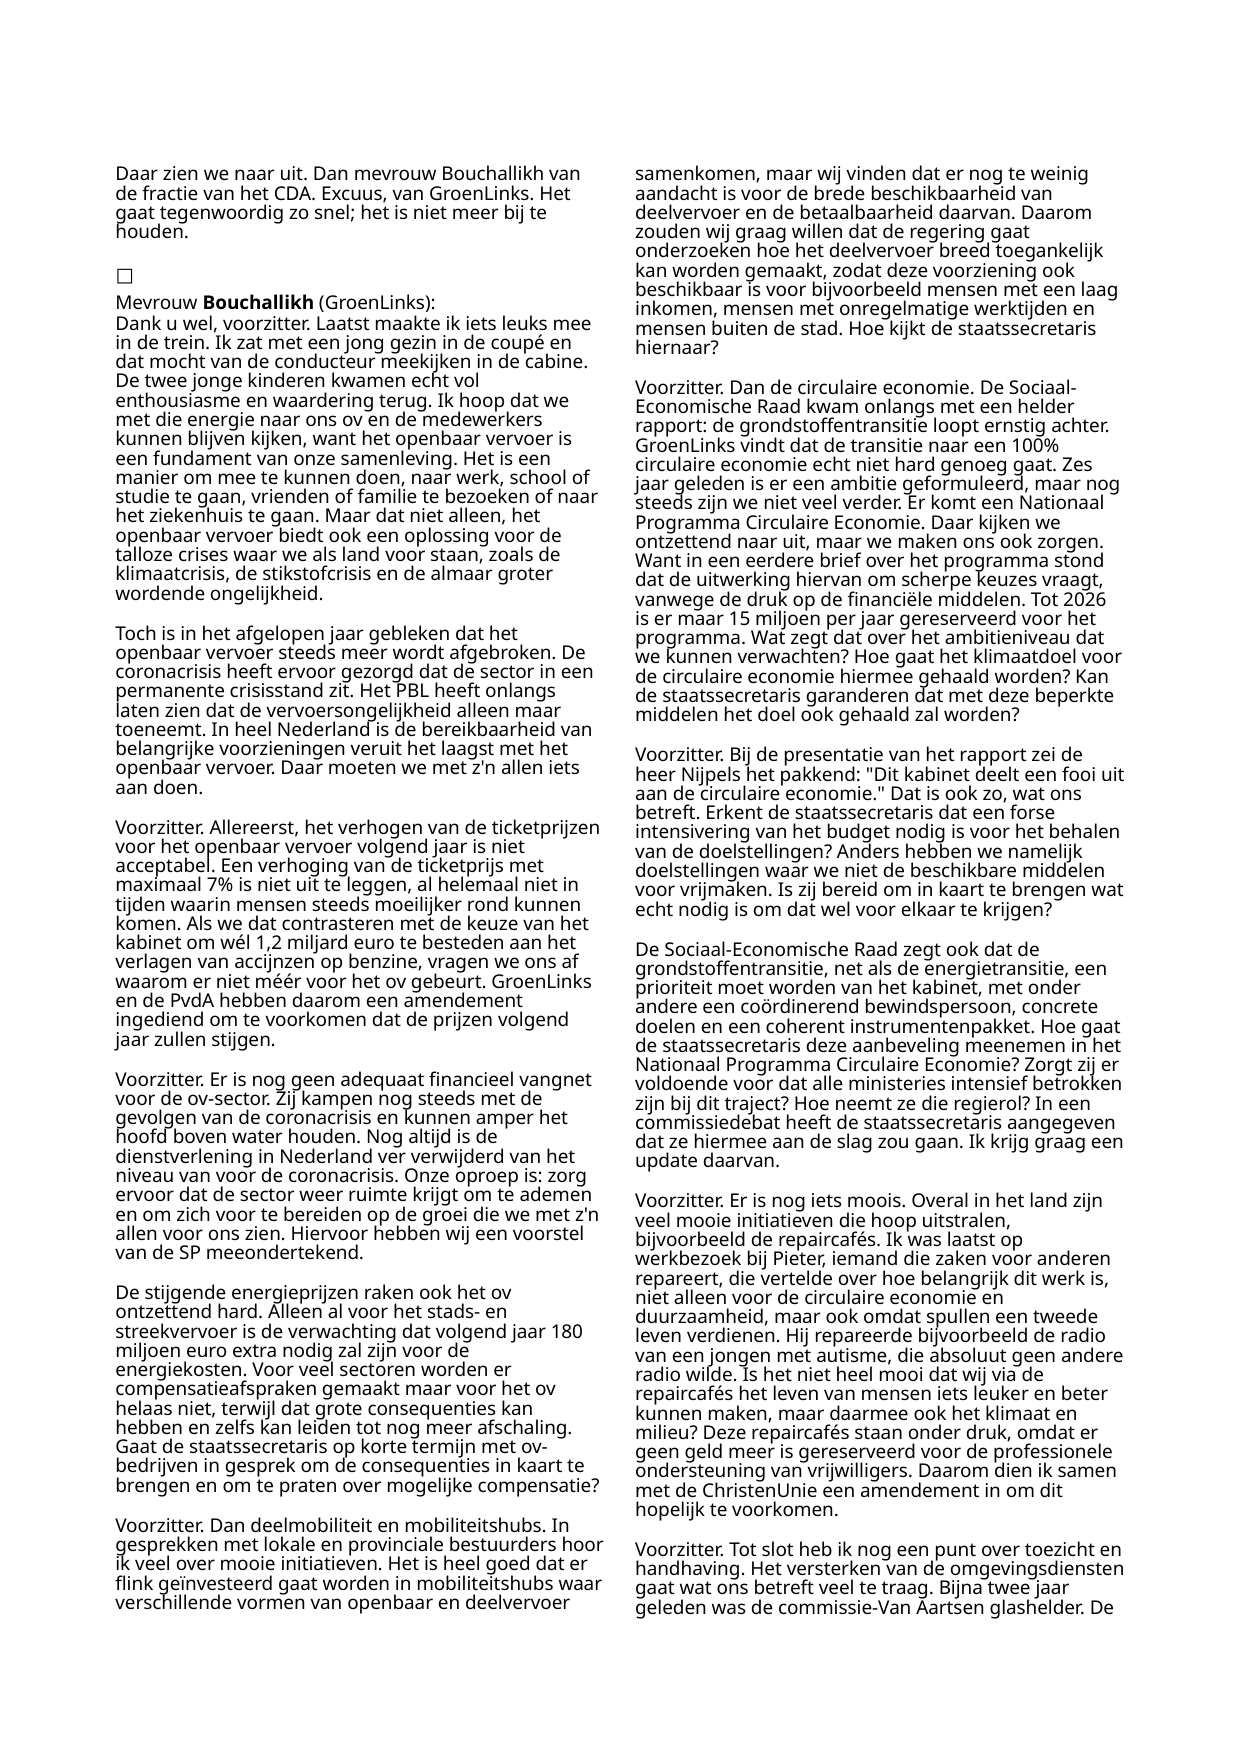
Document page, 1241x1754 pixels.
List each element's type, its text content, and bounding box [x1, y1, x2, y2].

text Voorzitter. Er is nog geen adequaat financieel vangnet voor de ov-sector. Zij kampen nog steeds met de gevolgen van de coronacrisis en kunnen amper het hoofd boven water houden. Nog altijd is de dienstverlening in Nederland ver verwijderd van het niveau van voor de coronacrisis. Onze oproep is: zorg ervoor dat de sector weer ruimte krijgt om te ademen en om zich voor te bereiden op de groei die we met z'n allen voor ons zien. Hiervoor hebben wij een voorstel van de SP meeondertekend. [115, 1071, 605, 1263]
text Voorzitter. Tot slot heb ik nog een punt over toezicht en handhaving. Het versterken van de omgevingsdiensten gaat wat ons betreft veel te traag. Bijna twee jaar geleden was de commissie-Van Aartsen glashelder. De [635, 1541, 1125, 1618]
text Daar zien we naar uit. Dan mevrouw Bouchallikh van de fractie van het CDA. Excuus, van GroenLinks. Het gaat tegenwoordig zo snel; het is niet meer bij te houden. [115, 165, 605, 242]
text samenkomen, maar wij vinden dat er nog te weinig aandacht is voor de brede beschikbaarheid van deelvervoer en de betaalbaarheid daarvan. Daarom zouden wij graag willen dat de regering gaat onderzoeken hoe het deelvervoer breed toegankelijk kan worden gemaakt, zodat deze voorziening ook beschikbaar is voor bijvoorbeeld mensen met een laag inkomen, mensen met onregelmatige werktijden en mensen buiten de stad. Hoe kijkt de staatssecretaris hiernaar? [635, 165, 1125, 358]
text Voorzitter. Allereerst, het verhogen van de ticketprijzen voor het openbaar vervoer volgend jaar is niet acceptabel. Een verhoging van de ticketprijs met maximaal 7% is niet uit te leggen, al helemaal niet in tijden waarin mensen steeds moeilijker rond kunnen komen. Als we dat contrasteren met de keuze van het kabinet om wél 1,2 miljard euro te besteden aan het verlagen van accijnzen op benzine, vragen we ons af waarom er niet méér voor het ov gebeurt. GroenLinks en de PvdA hebben daarom een amendement ingediend om te voorkomen dat de prijzen volgend jaar zullen stijgen. [115, 819, 605, 1050]
text De Sociaal-Economische Raad zegt ook dat de grondstoffentransitie, net als de energietransitie, een prioriteit moet worden van het kabinet, met onder andere een coördinerend bewindspersoon, concrete doelen en een coherent instrumentenpakket. Hoe gaat de staatssecretaris deze aanbeveling meenemen in het Nationaal Programma Circulaire Economie? Zorgt zij er voldoende voor dat alle ministeries intensief betrokken zijn bij dit traject? Hoe neemt ze die regierol? In een commissiedebat heeft de staatssecretaris aangegeven dat ze hiermee aan de slag zou gaan. Ik krijg graag een update daarvan. [635, 941, 1125, 1172]
text Voorzitter. Er is nog iets moois. Overal in het land zijn veel mooie initiatieven die hoop uitstralen, bijvoorbeeld de repaircafés. Ik was laatst op werkbezoek bij Pieter, iemand die zaken voor anderen repareert, die vertelde over hoe belangrijk dit werk is, niet alleen voor de circulaire economie en duurzaamheid, maar ook omdat spullen een tweede leven verdienen. Hij repareerde bijvoorbeeld de radio van een jongen met autisme, die absoluut geen andere radio wilde. Is het niet heel mooi dat wij via de repaircafés het leven van mensen iets leuker en beter kunnen maken, maar daarmee ook het klimaat en milieu? Deze repaircafés staan onder druk, omdat er geen geld meer is gereserveerd voor de professionele ondersteuning van vrijwilligers. Daarom dien ik samen met de ChristenUnie een amendement in om dit hopelijk te voorkomen. [635, 1192, 1125, 1520]
text Voorzitter. Dan de circulaire economie. De Sociaal-Economische Raad kwam onlangs met een helder rapport: de grondstoffentransitie loopt ernstig achter. GroenLinks vindt dat de transitie naar een 100% circulaire economie echt niet hard genoeg gaat. Zes jaar geleden is er een ambitie geformuleerd, maar nog steeds zijn we niet veel verder. Er komt een Nationaal Programma Circulaire Economie. Daar kijken we ontzettend naar uit, maar we maken ons ook zorgen. Want in een eerdere brief over het programma stond dat de uitwerking hiervan om scherpe keuzes vraagt, vanwege de druk op de financiële middelen. Tot 2026 is er maar 15 miljoen per jaar gereserveerd voor het programma. Wat zegt dat over het ambitieniveau dat we kunnen verwachten? Hoe gaat het klimaatdoel voor de circulaire economie hiermee gehaald worden? Kan de staatssecretaris garanderen dat met deze beperkte middelen het doel ook gehaald zal worden? [635, 379, 1125, 726]
text Voorzitter. Dan deelmobiliteit en mobiliteitshubs. In gesprekken met lokale en provinciale bestuurders hoor ik veel over mooie initiatieven. Het is heel goed dat er flink geïnvesteerd gaat worden in mobiliteitshubs waar verschillende vormen van openbaar en deelvervoer [115, 1517, 605, 1613]
text Dank u wel, voorzitter. Laatst maakte ik iets leuks mee in de trein. Ik zat met een jong gezin in de coupé en dat mocht van de conducteur meekijken in de cabine. De twee jonge kinderen kwamen echt vol enthousiasme en waardering terug. Ik hoop dat we met die energie naar ons ov en de medewerkers kunnen blijven kijken, want het openbaar vervoer is een fundament van onze samenleving. Het is een manier om mee te kunnen doen, naar werk, school of studie te gaan, vrienden of familie te bezoeken of naar het ziekenhuis te gaan. Maar dat niet alleen, het openbaar vervoer biedt ook een oplossing voor de talloze crises waar we als land voor staan, zoals de klimaatcrisis, de stikstofcrisis en de almaar groter wordende ongelijkheid. [115, 315, 605, 604]
text Voorzitter. Bij de presentatie van het rapport zei de heer Nijpels het pakkend: "Dit kabinet deelt een fooi uit aan de circulaire economie." Dat is ook zo, wat ons betreft. Erkent de staatssecretaris dat een forse intensivering van het budget nodig is voor het behalen van de doelstellingen? Anders hebben we namelijk doelstellingen waar we niet de beschikbare middelen voor vrijmaken. Is zij bereid om in kaart te brengen wat echt nodig is om dat wel voor elkaar te krijgen? [635, 746, 1125, 920]
text De stijgende energieprijzen raken ook het ov ontzettend hard. Alleen al voor het stads- en streekvervoer is de verwachting dat volgend jaar 180 miljoen euro extra nodig zal zijn voor de energiekosten. Voor veel sectoren worden er compensatieafspraken gemaakt maar voor het ov helaas niet, terwijl dat grote consequenties kan hebben en zelfs kan leiden tot nog meer afschaling. Gaat de staatssecretaris op korte termijn met ov-bedrijven in gesprek om de consequenties in kaart te brengen en om te praten over mogelijke compensatie? [115, 1284, 605, 1496]
text Toch is in het afgelopen jaar gebleken dat het openbaar vervoer steeds meer wordt afgebroken. De coronacrisis heeft ervoor gezorgd dat de sector in een permanente crisisstand zit. Het PBL heeft onlangs laten zien dat de vervoersongelijkheid alleen maar toeneemt. In heel Nederland is de bereikbaarheid van belangrijke voorzieningen veruit het laagst met het openbaar vervoer. Daar moeten we met z'n allen iets aan doen. [115, 624, 605, 798]
text ⬜ [115, 263, 605, 289]
text Mevrouw Bouchallikh (GroenLinks): [115, 289, 605, 315]
